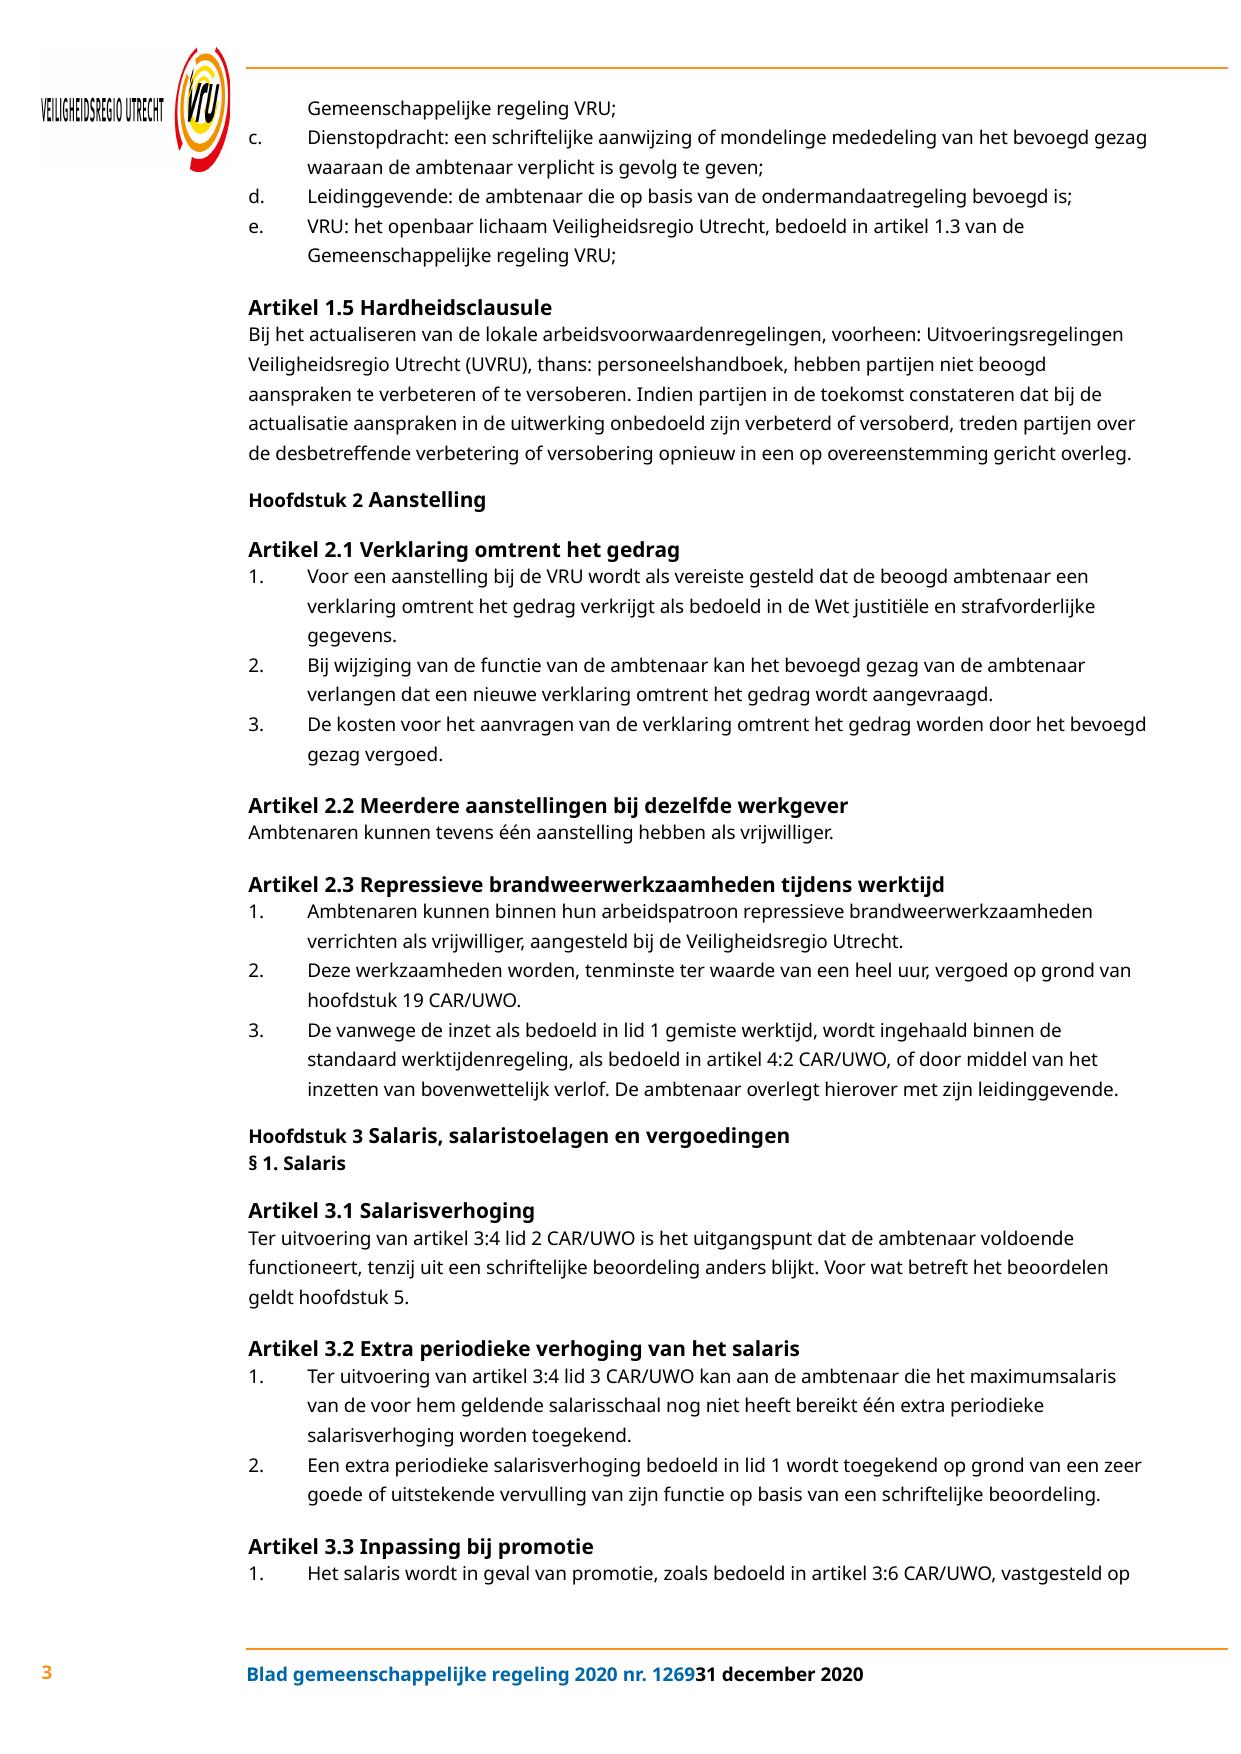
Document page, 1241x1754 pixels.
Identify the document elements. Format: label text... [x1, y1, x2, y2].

text Artikel 3.2 Extra periodieke verhoging van het salaris [248, 1334, 1152, 1363]
list VRU: het openbaar lichaam Veiligheidsregio Utrecht, bedoeld in artikel 1.3 van de Gemeenschappelijke regeling VRU; [248, 213, 1152, 268]
text Hoofdstuk 3 Salaris, salaristoelagen en vergoedingen [248, 1122, 1152, 1150]
text Artikel 3.1 Salarisverhoging [248, 1197, 1152, 1225]
text Artikel 2.1 Verklaring omtrent het gedrag [248, 535, 1152, 563]
text Artikel 2.2 Meerdere aanstellingen bij dezelfde werkgever [248, 791, 1152, 819]
list Het salaris wordt in geval van promotie, zoals bedoeld in artikel 3:6 CAR/UWO, vastgesteld op [248, 1560, 1152, 1586]
list Een extra periodieke salarisverhoging bedoeld in lid 1 wordt toegekend op grond van een zeer goede of uitstekende vervulling van zijn functie op basis van een schriftelijke beoordeling. [248, 1452, 1152, 1507]
list De vanwege de inzet als bedoeld in lid 1 gemiste werktijd, wordt ingehaald binnen de standaard werktijdenregeling, als bedoeld in artikel 4:2 CAR/UWO, of door middel van het inzetten van bovenwettelijk verlof. De ambtenaar overlegt hierover met zijn leidinggevende. [248, 1017, 1152, 1102]
list Voor een aanstelling bij de VRU wordt als vereiste gesteld dat de beoogd ambtenaar een verklaring omtrent het gedrag verkrijgt als bedoeld in de Wet justitiële en strafvorderlijke gegevens. [248, 563, 1152, 648]
picture [41, 47, 231, 172]
text Artikel 1.5 Hardheidsclausule [248, 293, 1152, 322]
list Gemeenschappelijke regeling VRU; [248, 95, 1152, 121]
list Ambtenaren kunnen binnen hun arbeidspatroon repressieve brandweerwerkzaamheden verrichten als vrijwilliger, aangesteld bij de Veiligheidsregio Utrecht. [248, 898, 1152, 954]
text Artikel 2.3 Repressieve brandweerwerkzaamheden tijdens werktijd [248, 870, 1152, 898]
list Deze werkzaamheden worden, tenminste ter waarde van een heel uur, vergoed op grond van hoofdstuk 19 CAR/UWO. [248, 958, 1152, 1013]
text Ambtenaren kunnen tevens één aanstelling hebben als vrijwilliger. [248, 819, 1152, 845]
list Dienstopdracht: een schriftelijke aanwijzing of mondelinge mededeling van het bevoegd gezag waaraan de ambtenaar verplicht is gevolg te geven; [248, 124, 1152, 180]
list Leidinggevende: de ambtenaar die op basis van de ondermandaatregeling bevoegd is; [248, 183, 1152, 209]
text § 1. Salaris [248, 1150, 1152, 1176]
text Hoofdstuk 2 Aanstelling [248, 486, 1152, 514]
list Ter uitvoering van artikel 3:4 lid 3 CAR/UWO kan aan de ambtenaar die het maximumsalaris van de voor hem geldende salarisschaal nog niet heeft bereikt één extra periodieke salarisverhoging worden toegekend. [248, 1363, 1152, 1448]
list Bij wijziging van de functie van de ambtenaar kan het bevoegd gezag van de ambtenaar verlangen dat een nieuwe verklaring omtrent het gedrag wordt aangevraagd. [248, 652, 1152, 707]
list De kosten voor het aanvragen van de verklaring omtrent het gedrag worden door het bevoegd gezag vergoed. [248, 711, 1152, 766]
text Ter uitvoering van artikel 3:4 lid 2 CAR/UWO is het uitgangspunt dat de ambtenaar voldoende functioneert, tenzij uit een schriftelijke beoordeling anders blijkt. Voor wat betreft het beoordelen geldt hoofdstuk 5. [248, 1225, 1152, 1310]
text Artikel 3.3 Inpassing bij promotie [248, 1532, 1152, 1560]
text Bij het actualiseren van de lokale arbeidsvoorwaardenregelingen, voorheen: Uitvoeringsregelingen Veiligheidsregio Utrecht (UVRU), thans: personeelshandboek, hebben partijen niet beoogd aanspraken te verbeteren of te versoberen. Indien partijen in de toekomst constateren dat bij de actualisatie aanspraken in de uitwerking onbedoeld zijn verbeterd of versoberd, treden partijen over de desbetreffende verbetering of versobering opnieuw in een op overeenstemming gericht overleg. [248, 322, 1152, 466]
